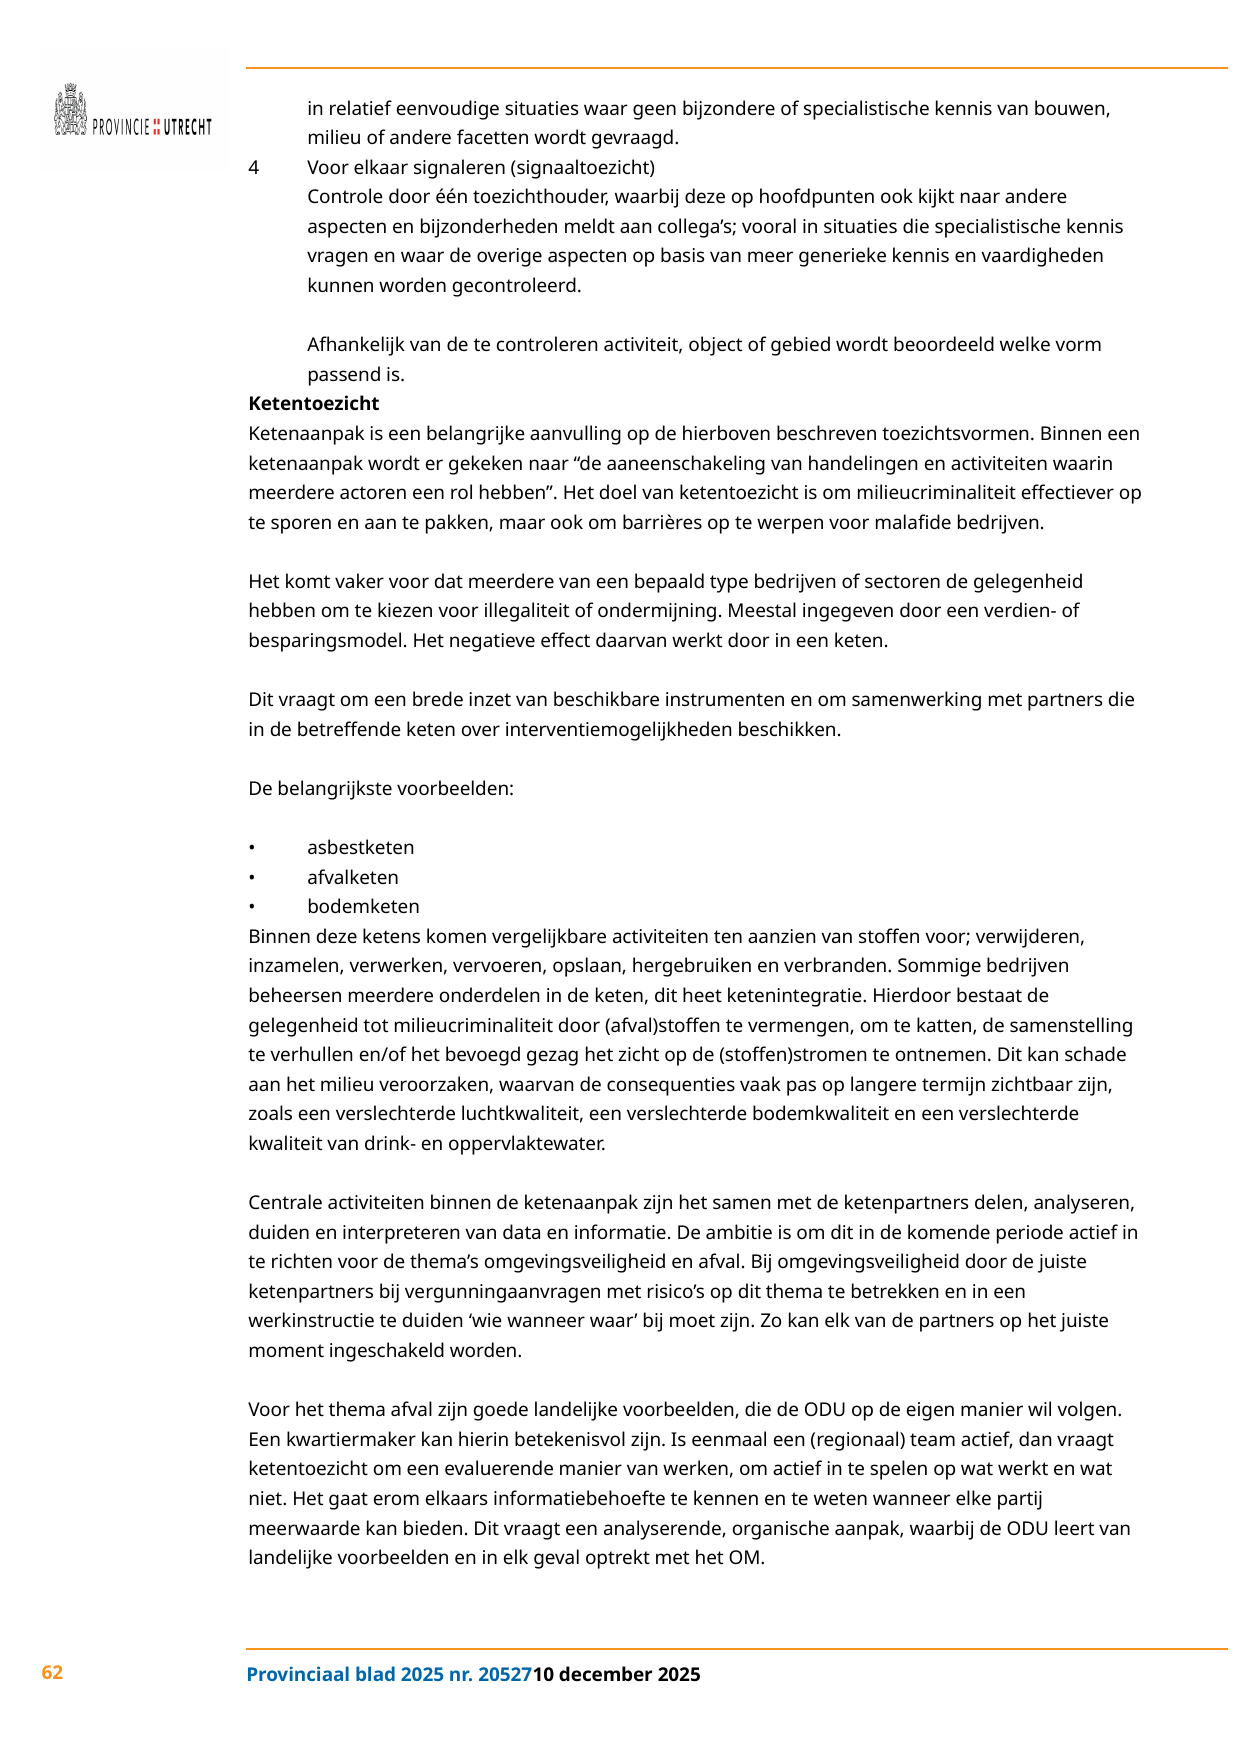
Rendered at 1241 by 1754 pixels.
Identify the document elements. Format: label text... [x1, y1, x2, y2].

list Voor elkaar signaleren (signaaltoezicht) [248, 154, 1152, 180]
picture [41, 47, 231, 172]
text Centrale activiteiten binnen de ketenaanpak zijn het samen met de ketenpartners delen, analyseren, duiden en interpreteren van data en informatie. De ambitie is om dit in de komende periode actief in te richten voor de thema’s omgevingsveiligheid en afval. Bij omgevingsveiligheid door de juiste ketenpartners bij vergunningaanvragen met risico’s op dit thema te betrekken en in een werkinstructie te duiden ‘wie wanneer waar’ bij moet zijn. Zo kan elk van de partners op het juiste moment ingeschakeld worden. [248, 1189, 1152, 1363]
text De belangrijkste voorbeelden: [248, 775, 1152, 801]
list Controle door één toezichthouder, waarbij deze op hoofdpunten ook kijkt naar andere aspecten en bijzonderheden meldt aan collega’s; vooral in situaties die specialistische kennis vragen en waar de overige aspecten op basis van meer generieke kennis en vaardigheden kunnen worden gecontroleerd. [248, 183, 1152, 298]
list in relatief eenvoudige situaties waar geen bijzondere of specialistische kennis van bouwen, milieu of andere facetten wordt gevraagd. [248, 95, 1152, 150]
list bodemketen [248, 893, 1152, 919]
text Ketenaanpak is een belangrijke aanvulling op de hierboven beschreven toezichtsvormen. Binnen een ketenaanpak wordt er gekeken naar “de aaneenschakeling van handelingen en activiteiten waarin meerdere actoren een rol hebben”. Het doel van ketentoezicht is om milieucriminaliteit effectiever op te sporen en aan te pakken, maar ook om barrières op te werpen voor malafide bedrijven. [248, 420, 1152, 535]
text Binnen deze ketens komen vergelijkbare activiteiten ten aanzien van stoffen voor; verwijderen, inzamelen, verwerken, vervoeren, opslaan, hergebruiken en verbranden. Sommige bedrijven beheersen meerdere onderdelen in de keten, dit heet ketenintegratie. Hierdoor bestaat de gelegenheid tot milieucriminaliteit door (afval)stoffen te vermengen, om te katten, de samenstelling te verhullen en/of het bevoegd gezag het zicht op de (stoffen)stromen te ontnemen. Dit kan schade aan het milieu veroorzaken, waarvan de consequenties vaak pas op langere termijn zichtbaar zijn, zoals een verslechterde luchtkwaliteit, een verslechterde bodemkwaliteit en een verslechterde kwaliteit van drink- en oppervlaktewater. [248, 923, 1152, 1156]
list afvalketen [248, 864, 1152, 890]
text Ketentoezicht [248, 391, 1152, 416]
text Voor het thema afval zijn goede landelijke voorbeelden, die de ODU op de eigen manier wil volgen. Een kwartiermaker kan hierin betekenisvol zijn. Is eenmaal een (regionaal) team actief, dan vraagt ketentoezicht om een evaluerende manier van werken, om actief in te spelen op wat werkt en wat niet. Het gaat erom elkaars informatiebehoefte te kennen en te weten wanneer elke partij meerwaarde kan bieden. Dit vraagt een analyserende, organische aanpak, waarbij de ODU leert van landelijke voorbeelden en in elk geval optrekt met het OM. [248, 1396, 1152, 1570]
text Dit vraagt om een brede inzet van beschikbare instrumenten en om samenwerking met partners die in de betreffende keten over interventiemogelijkheden beschikken. [248, 686, 1152, 742]
list Afhankelijk van de te controleren activiteit, object of gebied wordt beoordeeld welke vorm passend is. [248, 331, 1152, 387]
list asbestketen [248, 834, 1152, 860]
text Het komt vaker voor dat meerdere van een bepaald type bedrijven of sectoren de gelegenheid hebben om te kiezen voor illegaliteit of ondermijning. Meestal ingegeven door een verdien- of besparingsmodel. Het negatieve effect daarvan werkt door in een keten. [248, 568, 1152, 653]
